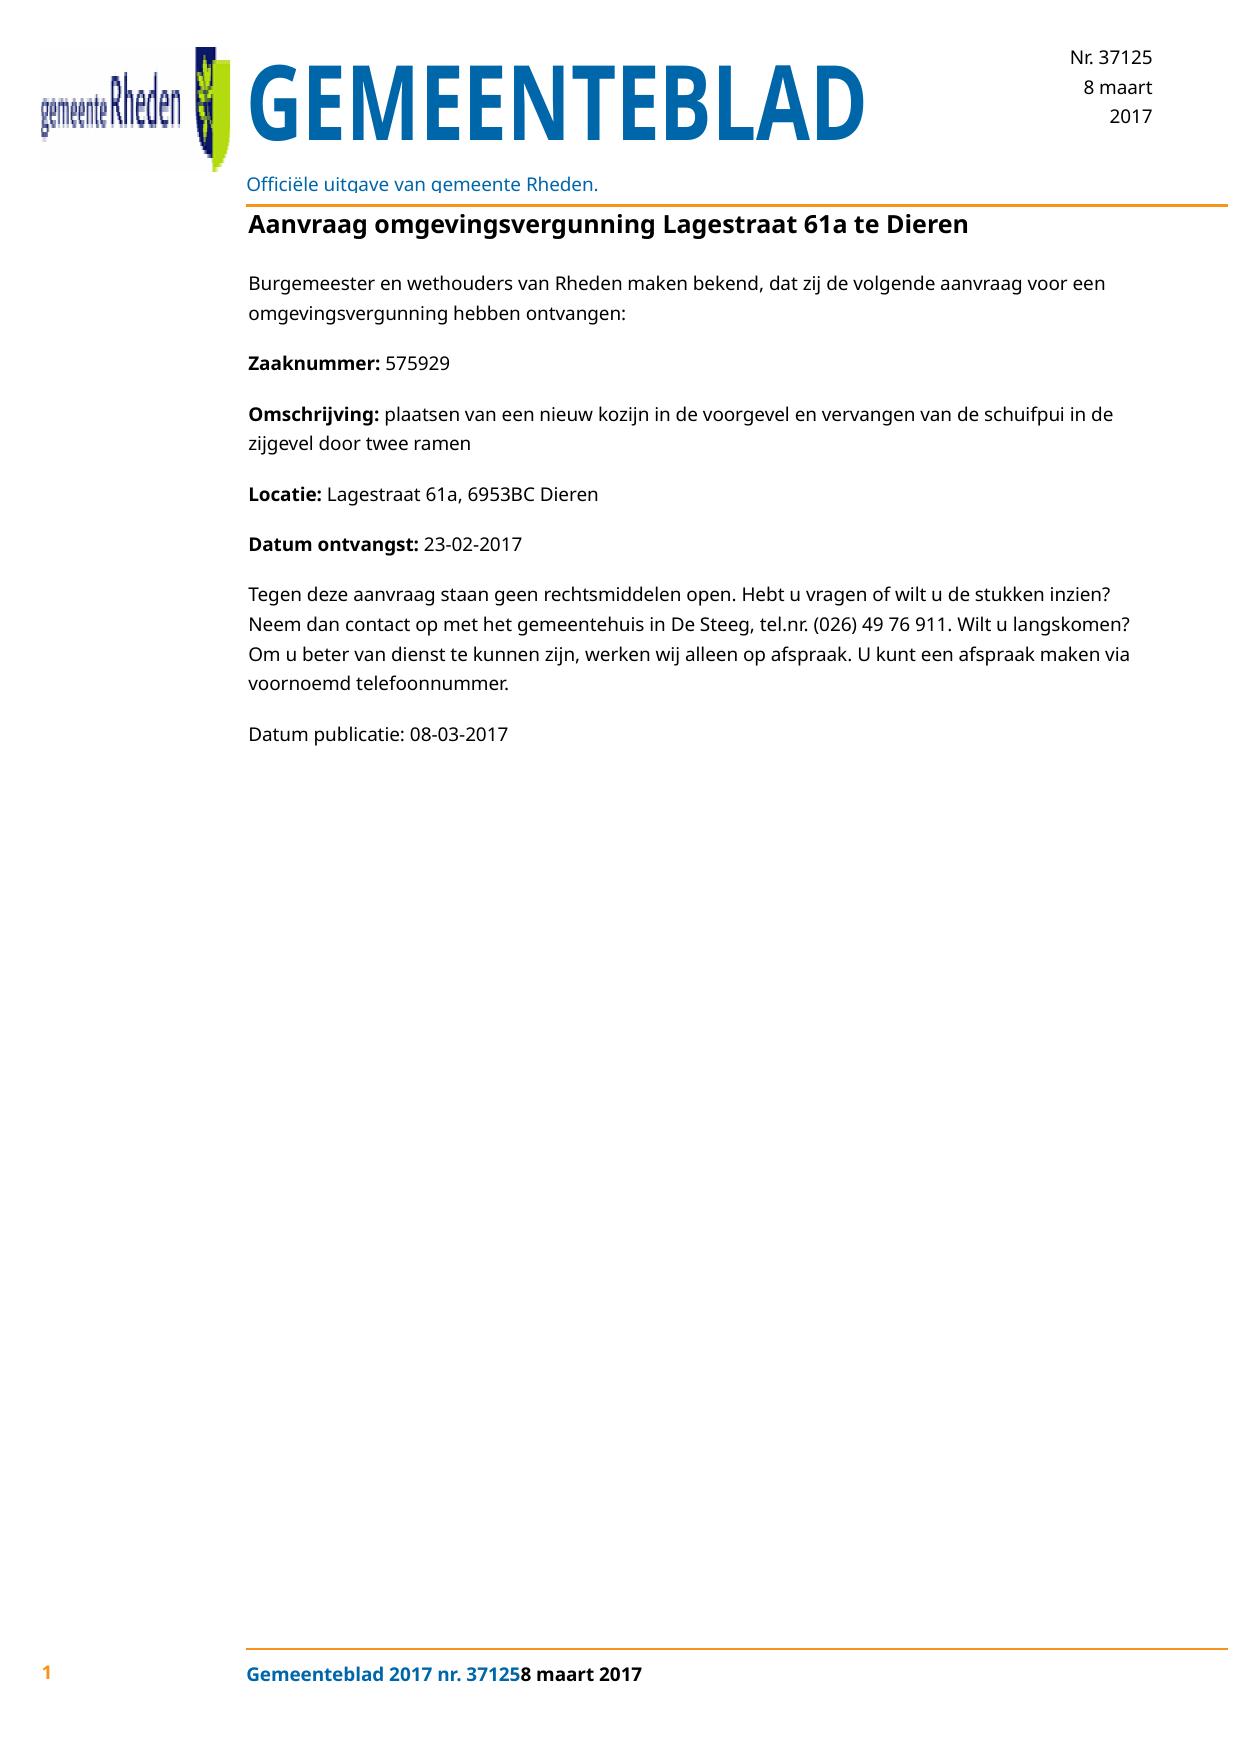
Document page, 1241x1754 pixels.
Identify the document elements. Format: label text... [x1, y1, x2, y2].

text Tegen deze aanvraag staan geen rechtsmiddelen open. Hebt u vragen of wilt u de stukken inzien? Neem dan contact op met het gemeentehuis in De Steeg, tel.nr. (026) 49 76 911. Wilt u langskomen? Om u beter van dienst te kunnen zijn, werken wij alleen op afspraak. U kunt een afspraak maken via voornoemd telefoonnummer. [248, 582, 1152, 696]
text Datum publicatie: 08-03-2017 [248, 721, 1152, 746]
text Zaaknummer: 575929 [248, 350, 1152, 376]
text Datum ontvangst: 23-02-2017 [248, 531, 1152, 557]
text Locatie: Lagestraat 61a, 6953BC Dieren [248, 481, 1152, 506]
text Aanvraag omgevingsvergunning Lagestraat 61a te Dieren [248, 207, 1152, 241]
text Omschrijving: plaatsen van een nieuw kozijn in de voorgevel en vervangen van de schuifpui in de zijgevel door twee ramen [248, 401, 1152, 456]
picture [41, 47, 231, 172]
text Burgemeester en wethouders van Rheden maken bekend, dat zij de volgende aanvraag voor een omgevingsvergunning hebben ontvangen: [248, 270, 1152, 326]
